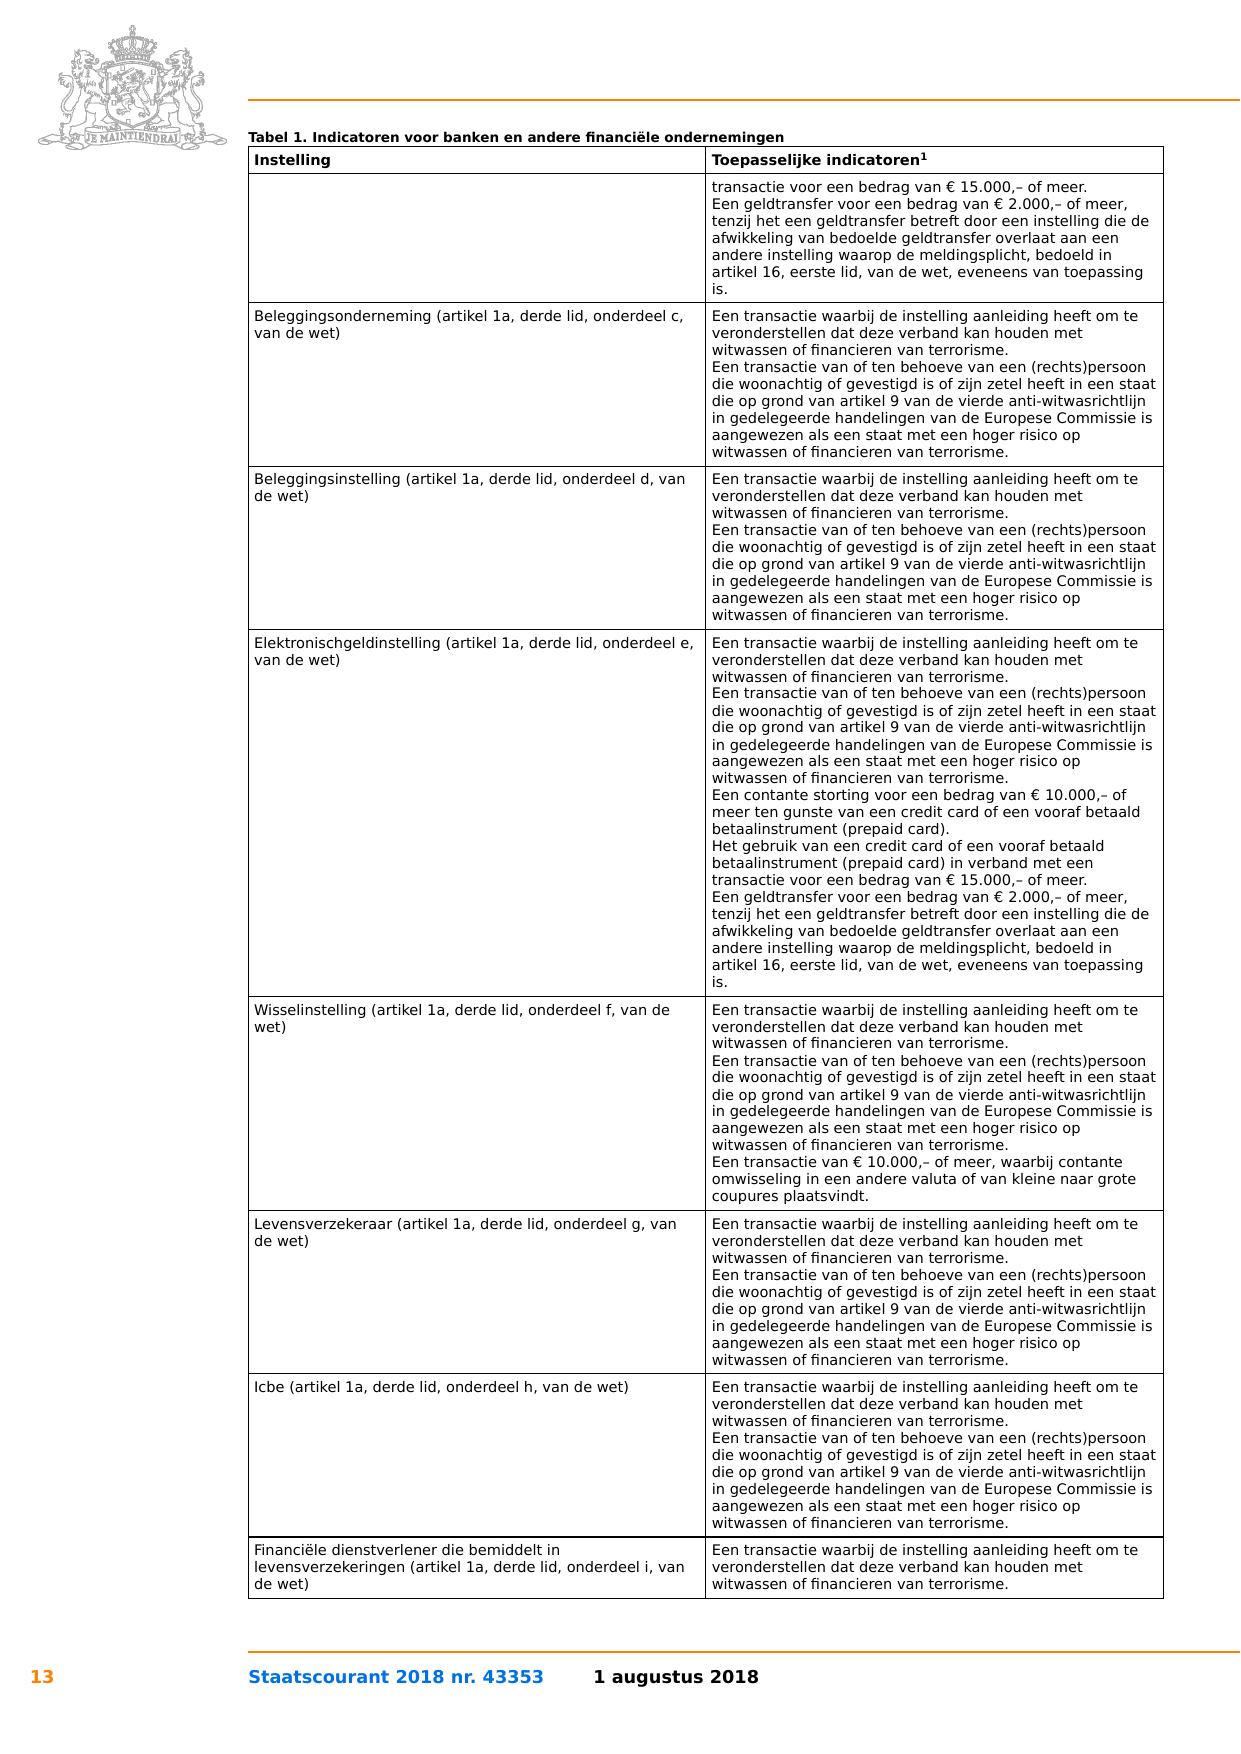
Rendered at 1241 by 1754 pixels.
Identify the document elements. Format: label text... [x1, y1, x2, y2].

table_cell Instelling [249, 147, 705, 173]
table_cell Wisselinstelling (artikel 1a, derde lid, onderdeel f, van de wet) [249, 997, 705, 1210]
table_cell Een transactie waarbij de instelling aanleiding heeft om te veronderstellen dat deze verband kan houden met witwassen of financieren van terrorisme. Een transactie van of ten behoeve van een (rechts)persoon die woonachtig of gevestigd is of zijn zetel heeft in een staat die op grond van artikel 9 van de vierde anti-witwasrichtlijn in gedelegeerde handelingen van de Europese Commissie is aangewezen als een staat met een hoger risico op witwassen of financieren van terrorisme. [706, 1374, 1163, 1536]
table_cell Icbe (artikel 1a, derde lid, onderdeel h, van de wet) [249, 1374, 705, 1536]
table_cell Beleggingsinstelling (artikel 1a, derde lid, onderdeel d, van de wet) [249, 467, 705, 629]
table_cell Beleggingsonderneming (artikel 1a, derde lid, onderdeel c, van de wet) [249, 303, 705, 466]
table_cell Een transactie waarbij de instelling aanleiding heeft om te veronderstellen dat deze verband kan houden met witwassen of financieren van terrorisme. [706, 1538, 1163, 1598]
table_cell [249, 174, 705, 302]
table_cell Levensverzekeraar (artikel 1a, derde lid, onderdeel g, van de wet) [249, 1211, 705, 1373]
table_cell Toepasselijke indicatoren1 [706, 147, 1163, 173]
table_cell Een transactie waarbij de instelling aanleiding heeft om te veronderstellen dat deze verband kan houden met witwassen of financieren van terrorisme. Een transactie van of ten behoeve van een (rechts)persoon die woonachtig of gevestigd is of zijn zetel heeft in een staat die op grond van artikel 9 van de vierde anti-witwasrichtlijn in gedelegeerde handelingen van de Europese Commissie is aangewezen als een staat met een hoger risico op witwassen of financieren van terrorisme. Een contante storting voor een bedrag van € 10.000,– of meer ten gunste van een credit card of een vooraf betaald betaalinstrument (prepaid card). Het gebruik van een credit card of een vooraf betaald betaalinstrument (prepaid card) in verband met een transactie voor een bedrag van € 15.000,– of meer. Een geldtransfer voor een bedrag van € 2.000,– of meer, tenzij het een geldtransfer betreft door een instelling die de afwikkeling van bedoelde geldtransfer overlaat aan een andere instelling waarop de meldingsplicht, bedoeld in artikel 16, eerste lid, van de wet, eveneens van toepassing is. [706, 630, 1163, 996]
picture [38, 25, 227, 150]
table_header Tabel 1. Indicatoren voor banken en andere financiële ondernemingen [248, 130, 1163, 146]
table_cell Een transactie waarbij de instelling aanleiding heeft om te veronderstellen dat deze verband kan houden met witwassen of financieren van terrorisme. Een transactie van of ten behoeve van een (rechts)persoon die woonachtig of gevestigd is of zijn zetel heeft in een staat die op grond van artikel 9 van de vierde anti-witwasrichtlijn in gedelegeerde handelingen van de Europese Commissie is aangewezen als een staat met een hoger risico op witwassen of financieren van terrorisme. [706, 1211, 1163, 1373]
table_cell Elektronischgeldinstelling (artikel 1a, derde lid, onderdeel e, van de wet) [249, 630, 705, 996]
table_cell transactie voor een bedrag van € 15.000,– of meer. Een geldtransfer voor een bedrag van € 2.000,– of meer, tenzij het een geldtransfer betreft door een instelling die de afwikkeling van bedoelde geldtransfer overlaat aan een andere instelling waarop de meldingsplicht, bedoeld in artikel 16, eerste lid, van de wet, eveneens van toepassing is. [706, 174, 1163, 302]
table_cell Financiële dienstverlener die bemiddelt in levensverzekeringen (artikel 1a, derde lid, onderdeel i, van de wet) [249, 1538, 705, 1598]
table_cell Een transactie waarbij de instelling aanleiding heeft om te veronderstellen dat deze verband kan houden met witwassen of financieren van terrorisme. Een transactie van of ten behoeve van een (rechts)persoon die woonachtig of gevestigd is of zijn zetel heeft in een staat die op grond van artikel 9 van de vierde anti-witwasrichtlijn in gedelegeerde handelingen van de Europese Commissie is aangewezen als een staat met een hoger risico op witwassen of financieren van terrorisme. [706, 303, 1163, 466]
table_cell Een transactie waarbij de instelling aanleiding heeft om te veronderstellen dat deze verband kan houden met witwassen of financieren van terrorisme. Een transactie van of ten behoeve van een (rechts)persoon die woonachtig of gevestigd is of zijn zetel heeft in een staat die op grond van artikel 9 van de vierde anti-witwasrichtlijn in gedelegeerde handelingen van de Europese Commissie is aangewezen als een staat met een hoger risico op witwassen of financieren van terrorisme. [706, 467, 1163, 629]
table_cell Een transactie waarbij de instelling aanleiding heeft om te veronderstellen dat deze verband kan houden met witwassen of financieren van terrorisme. Een transactie van of ten behoeve van een (rechts)persoon die woonachtig of gevestigd is of zijn zetel heeft in een staat die op grond van artikel 9 van de vierde anti-witwasrichtlijn in gedelegeerde handelingen van de Europese Commissie is aangewezen als een staat met een hoger risico op witwassen of financieren van terrorisme. Een transactie van € 10.000,– of meer, waarbij contante omwisseling in een andere valuta of van kleine naar grote coupures plaatsvindt. [706, 997, 1163, 1210]
